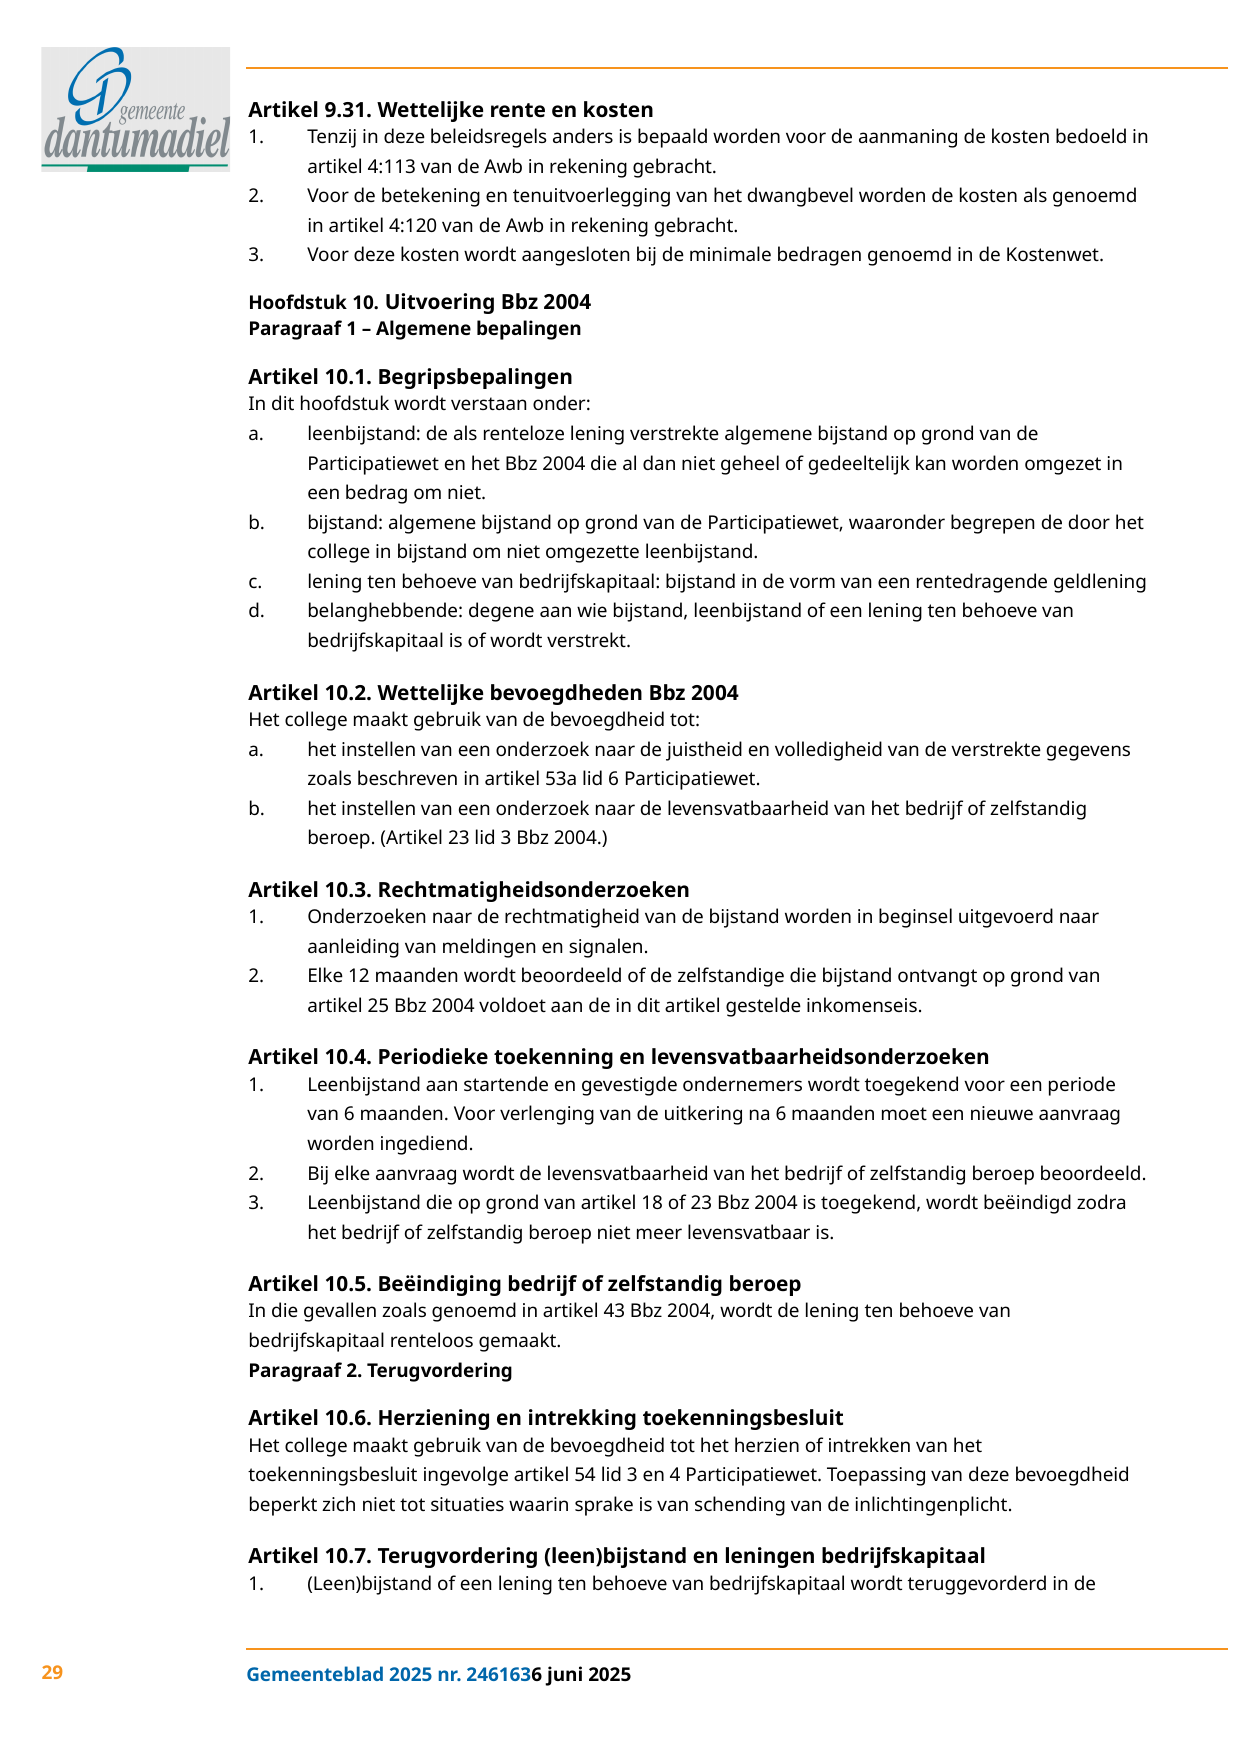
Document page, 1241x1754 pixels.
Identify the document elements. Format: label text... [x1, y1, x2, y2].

list Voor deze kosten wordt aangesloten bij de minimale bedragen genoemd in de Kostenwet. [248, 242, 1152, 267]
list bijstand: algemene bijstand op grond van de Participatiewet, waaronder begrepen de door het college in bijstand om niet omgezette leenbijstand. [248, 509, 1152, 564]
text Artikel 10.2. Wettelijke bevoegdheden Bbz 2004 [248, 678, 1152, 706]
list leenbijstand: de als renteloze lening verstrekte algemene bijstand op grond van de Participatiewet en het Bbz 2004 die al dan niet geheel of gedeeltelijk kan worden omgezet in een bedrag om niet. [248, 420, 1152, 505]
text Paragraaf 1 – Algemene bepalingen [248, 316, 1152, 341]
text Artikel 10.6. Herziening en intrekking toekenningsbesluit [248, 1403, 1152, 1432]
list belanghebbende: degene aan wie bijstand, leenbijstand of een lening ten behoeve van bedrijfskapitaal is of wordt verstrekt. [248, 598, 1152, 653]
list Bij elke aanvraag wordt de levensvatbaarheid van het bedrijf of zelfstandig beroep beoordeeld. [248, 1160, 1152, 1185]
list Voor de betekening en tenuitvoerlegging van het dwangbevel worden de kosten als genoemd in artikel 4:120 van de Awb in rekening gebracht. [248, 182, 1152, 238]
text Paragraaf 2. Terugvordering [248, 1357, 1152, 1383]
list (Leen)bijstand of een lening ten behoeve van bedrijfskapitaal wordt teruggevorderd in de [248, 1570, 1152, 1596]
text Artikel 10.1. Begripsbepalingen [248, 362, 1152, 391]
text Artikel 10.7. Terugvordering (leen)bijstand en leningen bedrijfskapitaal [248, 1541, 1152, 1570]
text Artikel 10.3. Rechtmatigheidsonderzoeken [248, 875, 1152, 903]
list Onderzoeken naar de rechtmatigheid van de bijstand worden in beginsel uitgevoerd naar aanleiding van meldingen en signalen. [248, 903, 1152, 959]
text In die gevallen zoals genoemd in artikel 43 Bbz 2004, wordt de lening ten behoeve van bedrijfskapitaal renteloos gemaakt. [248, 1298, 1152, 1353]
list het instellen van een onderzoek naar de levensvatbaarheid van het bedrijf of zelfstandig beroep. (Artikel 23 lid 3 Bbz 2004.) [248, 795, 1152, 850]
text Het college maakt gebruik van de bevoegdheid tot: [248, 706, 1152, 732]
text Het college maakt gebruik van de bevoegdheid tot het herzien of intrekken van het toekenningsbesluit ingevolge artikel 54 lid 3 en 4 Participatiewet. Toepassing van deze bevoegdheid beperkt zich niet tot situaties waarin sprake is van schending van de inlichtingenplicht. [248, 1432, 1152, 1517]
text Artikel 10.4. Periodieke toekenning en levensvatbaarheidsonderzoeken [248, 1042, 1152, 1071]
list Elke 12 maanden wordt beoordeeld of de zelfstandige die bijstand ontvangt op grond van artikel 25 Bbz 2004 voldoet aan de in dit artikel gestelde inkomenseis. [248, 962, 1152, 1018]
picture [41, 47, 231, 172]
text Artikel 10.5. Beëindiging bedrijf of zelfstandig beroep [248, 1269, 1152, 1298]
text Hoofdstuk 10. Uitvoering Bbz 2004 [248, 287, 1152, 316]
text In dit hoofdstuk wordt verstaan onder: [248, 391, 1152, 416]
list het instellen van een onderzoek naar de juistheid en volledigheid van de verstrekte gegevens zoals beschreven in artikel 53a lid 6 Participatiewet. [248, 736, 1152, 791]
list Leenbijstand die op grond van artikel 18 of 23 Bbz 2004 is toegekend, wordt beëindigd zodra het bedrijf of zelfstandig beroep niet meer levensvatbaar is. [248, 1189, 1152, 1244]
list Leenbijstand aan startende en gevestigde ondernemers wordt toegekend voor een periode van 6 maanden. Voor verlenging van de uitkering na 6 maanden moet een nieuwe aanvraag worden ingediend. [248, 1071, 1152, 1156]
text Artikel 9.31. Wettelijke rente en kosten [248, 95, 1152, 123]
list lening ten behoeve van bedrijfskapitaal: bijstand in de vorm van een rentedragende geldlening [248, 568, 1152, 594]
list Tenzij in deze beleidsregels anders is bepaald worden voor de aanmaning de kosten bedoeld in artikel 4:113 van de Awb in rekening gebracht. [248, 123, 1152, 178]
